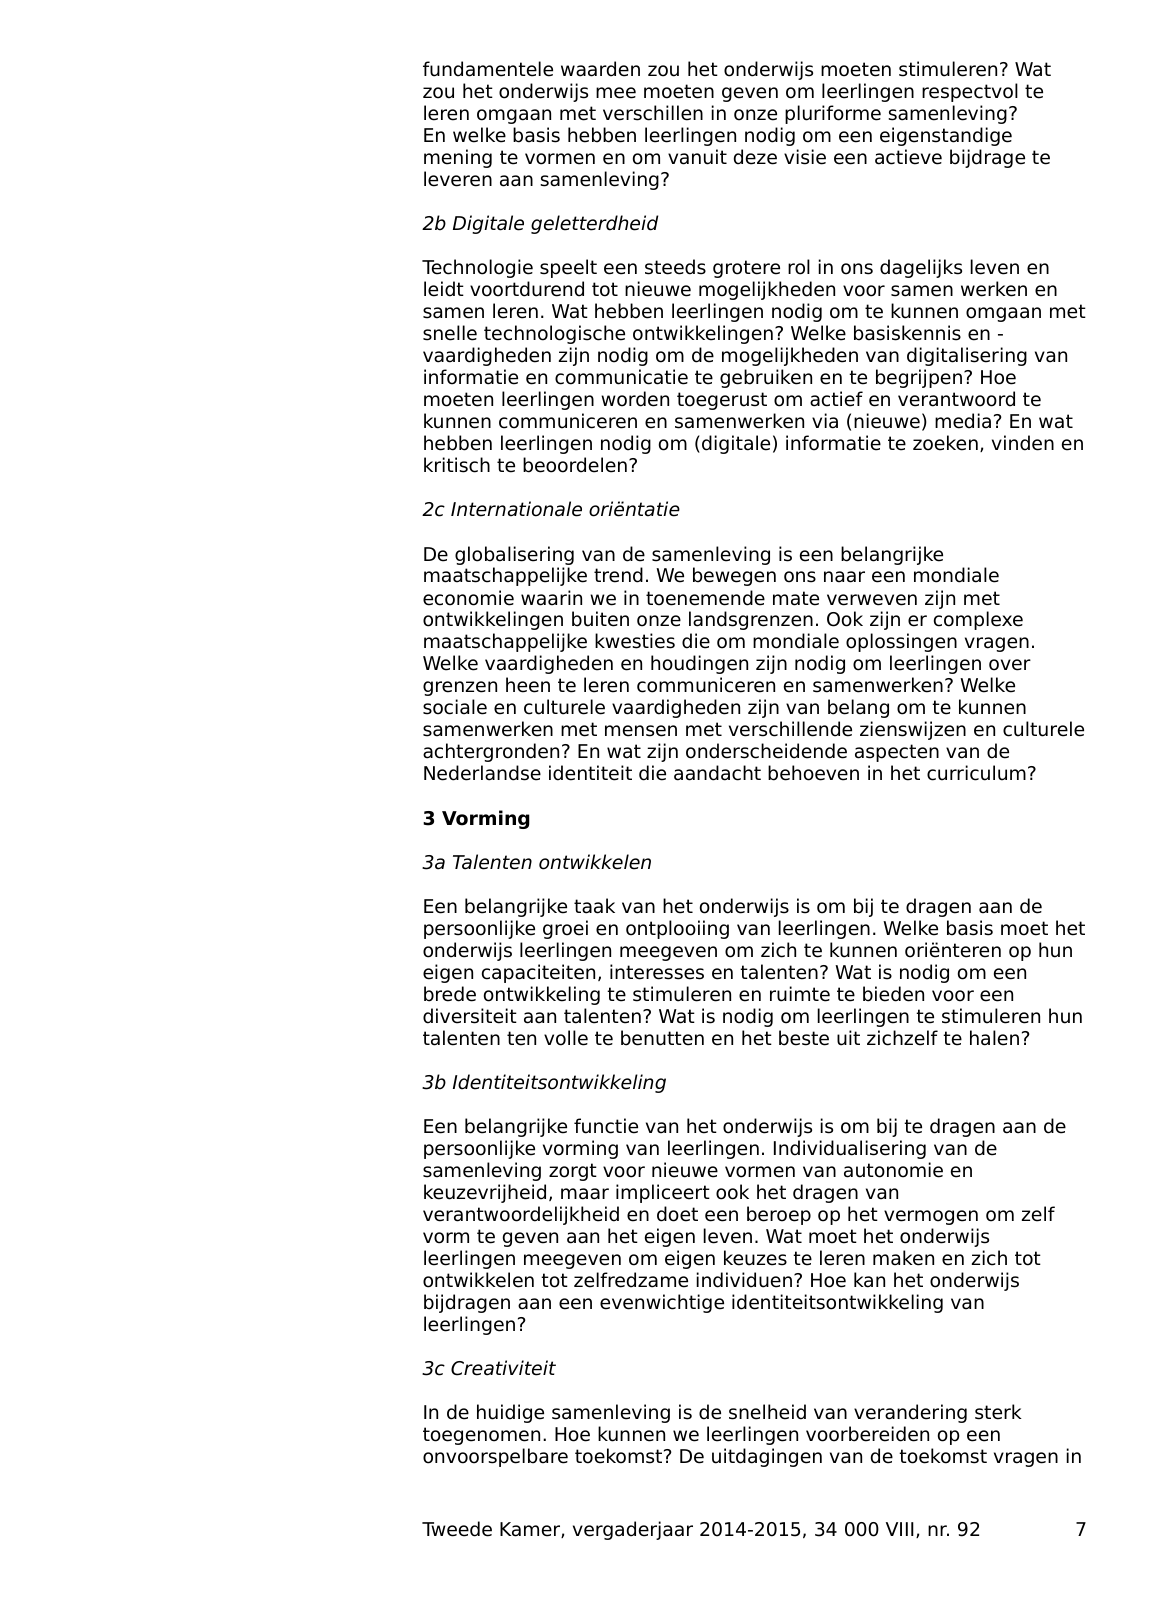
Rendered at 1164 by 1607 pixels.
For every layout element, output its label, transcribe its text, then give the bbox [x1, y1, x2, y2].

text Een belangrijke taak van het onderwijs is om bij te dragen aan de persoonlijke groei en ontplooiing van leerlingen. Welke basis moet het onderwijs leerlingen meegeven om zich te kunnen oriënteren op hun eigen capaciteiten, interesses en talenten? Wat is nodig om een brede ontwikkeling te stimuleren en ruimte te bieden voor een diversiteit aan talenten? Wat is nodig om leerlingen te stimuleren hun talenten ten volle te benutten en het beste uit zichzelf te halen? [422, 896, 1087, 1049]
text In de huidige samenleving is de snelheid van verandering sterk toegenomen. Hoe kunnen we leerlingen voorbereiden op een onvoorspelbare toekomst? De uitdagingen van de toekomst vragen in [422, 1402, 1087, 1468]
text Technologie speelt een steeds grotere rol in ons dagelijks leven en leidt voortdurend tot nieuwe mogelijkheden voor samen werken en samen leren. Wat hebben leerlingen nodig om te kunnen omgaan met snelle technologische ontwikkelingen? Welke basiskennis en -vaardigheden zijn nodig om de mogelijkheden van digitalisering van informatie en communicatie te gebruiken en te begrijpen? Hoe moeten leerlingen worden toegerust om actief en verantwoord te kunnen communiceren en samenwerken via (nieuwe) media? En wat hebben leerlingen nodig om (digitale) informatie te zoeken, vinden en kritisch te beoordelen? [422, 257, 1087, 477]
subtitle 3b Identiteitsontwikkeling [422, 1072, 1087, 1094]
text Een belangrijke functie van het onderwijs is om bij te dragen aan de persoonlijke vorming van leerlingen. Individualisering van de samenleving zorgt voor nieuwe vormen van autonomie en keuzevrijheid, maar impliceert ook het dragen van verantwoordelijkheid en doet een beroep op het vermogen om zelf vorm te geven aan het eigen leven. Wat moet het onderwijs leerlingen meegeven om eigen keuzes te leren maken en zich tot ontwikkelen tot zelfredzame individuen? Hoe kan het onderwijs bijdragen aan een evenwichtige identiteitsontwikkeling van leerlingen? [422, 1116, 1087, 1336]
text En welke basis hebben leerlingen nodig om een eigenstandige mening te vormen en om vanuit deze visie een actieve bijdrage te leveren aan samenleving? [422, 125, 1087, 191]
subtitle 3c Creativiteit [422, 1358, 1087, 1380]
subtitle 2b Digitale geletterdheid [422, 213, 1087, 235]
subtitle 3 Vorming [422, 807, 1087, 829]
text De globalisering van de samenleving is een belangrijke maatschappelijke trend. We bewegen ons naar een mondiale economie waarin we in toenemende mate verweven zijn met ontwikkelingen buiten onze landsgrenzen. Ook zijn er complexe maatschappelijke kwesties die om mondiale oplossingen vragen. Welke vaardigheden en houdingen zijn nodig om leerlingen over grenzen heen te leren communiceren en samenwerken? Welke sociale en culturele vaardigheden zijn van belang om te kunnen samenwerken met mensen met verschillende zienswijzen en culturele achtergronden? En wat zijn onderscheidende aspecten van de Nederlandse identiteit die aandacht behoeven in het curriculum? [422, 543, 1087, 785]
subtitle 3a Talenten ontwikkelen [422, 852, 1087, 873]
text fundamentele waarden zou het onderwijs moeten stimuleren? Wat zou het onderwijs mee moeten geven om leerlingen respectvol te leren omgaan met verschillen in onze pluriforme samenleving? [422, 59, 1087, 125]
subtitle 2c Internationale oriëntatie [422, 499, 1087, 521]
